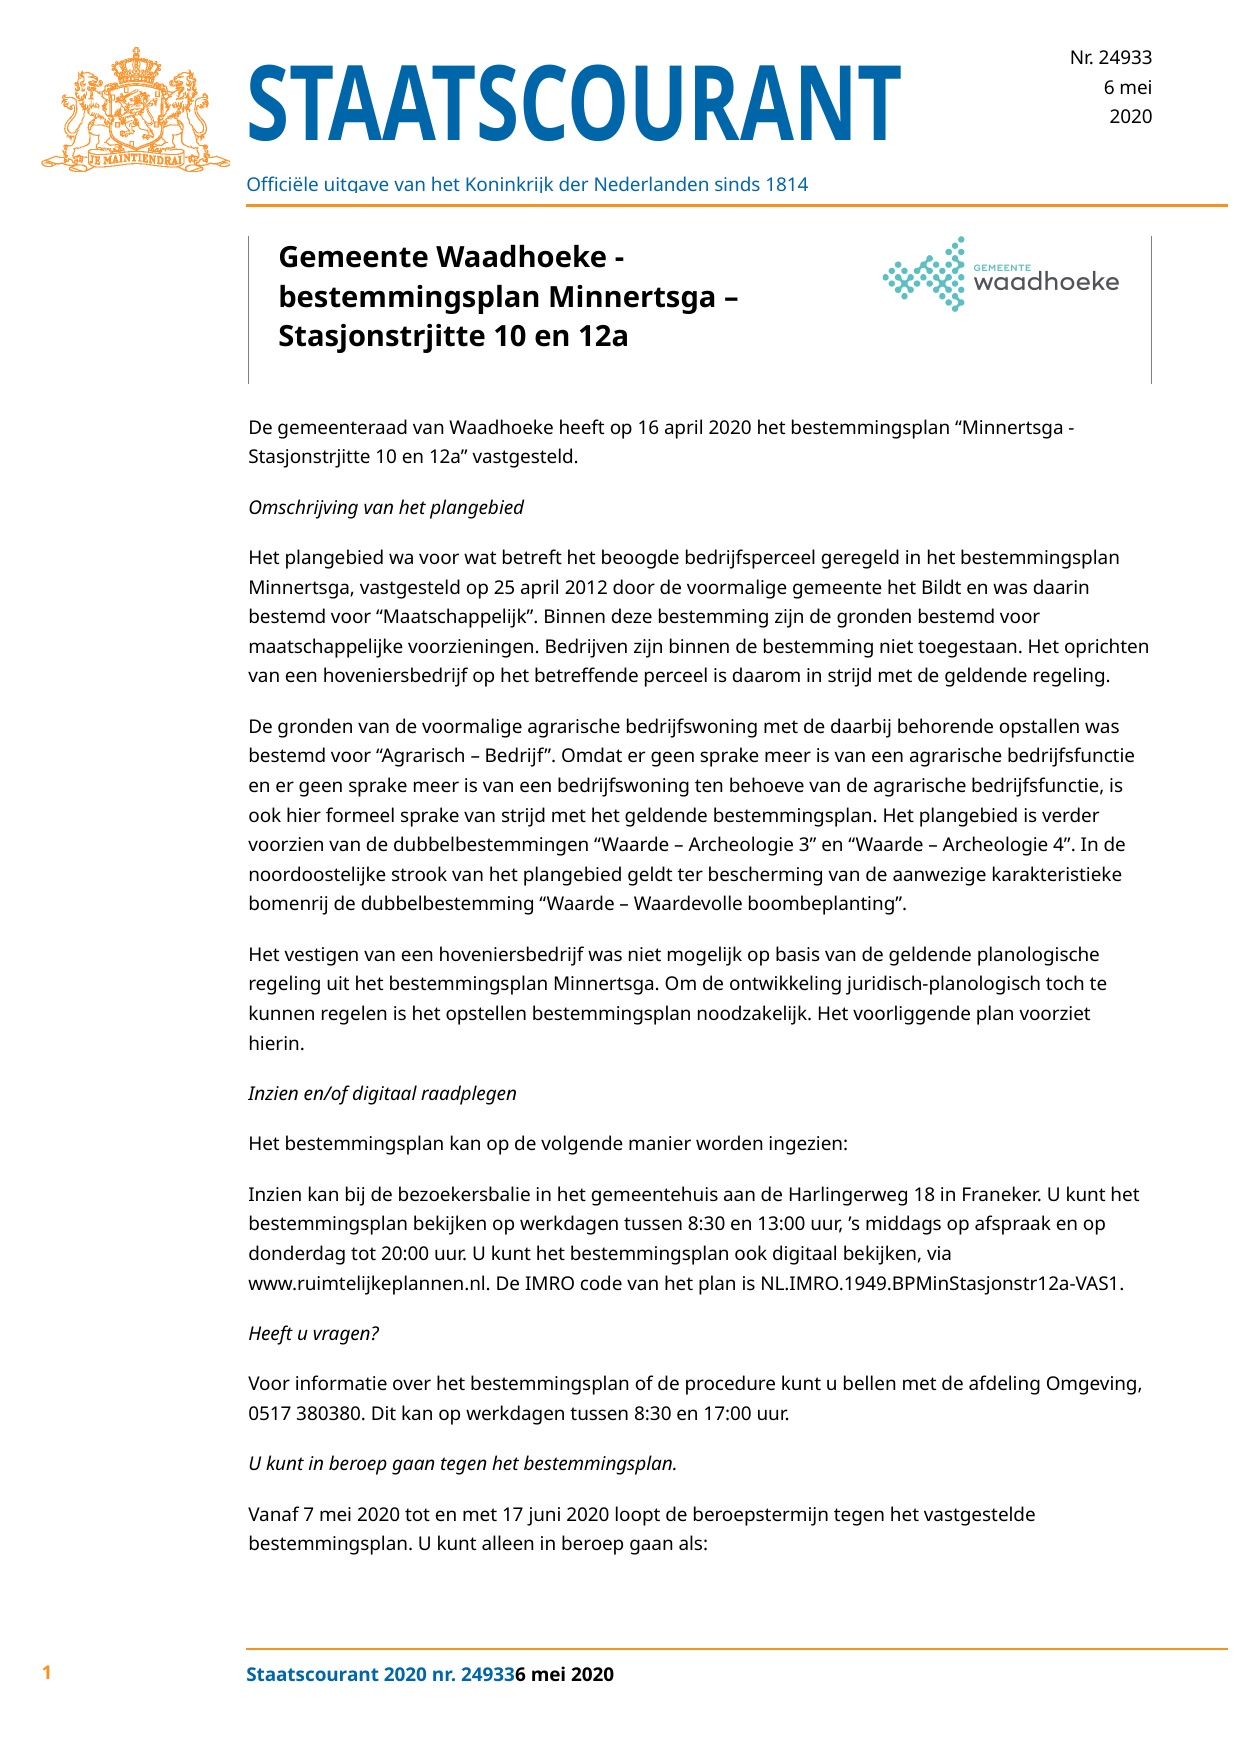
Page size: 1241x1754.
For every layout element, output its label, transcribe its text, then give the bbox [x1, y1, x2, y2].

text Het bestemmingsplan kan op de volgende manier worden ingezien: [248, 1131, 1152, 1156]
text De gronden van de voormalige agrarische bedrijfswoning met de daarbij behorende opstallen was bestemd voor “Agrarisch – Bedrijf”. Omdat er geen sprake meer is van een agrarische bedrijfsfunctie en er geen sprake meer is van een bedrijfswoning ten behoeve van de agrarische bedrijfsfunctie, is ook hier formeel sprake van strijd met het geldende bestemmingsplan. Het plangebied is verder voorzien van de dubbelbestemmingen “Waarde – Archeologie 3” en “Waarde – Archeologie 4”. In de noordoostelijke strook van het plangebied geldt ter bescherming van de aanwezige karakteristieke bomenrij de dubbelbestemming “Waarde – Waardevolle boombeplanting”. [248, 713, 1152, 916]
text U kunt in beroep gaan tegen het bestemmingsplan. [248, 1451, 1152, 1476]
picture [882, 236, 1119, 312]
text Voor informatie over het bestemmingsplan of de procedure kunt u bellen met de afdeling Omgeving, 0517 380380. Dit kan op werkdagen tussen 8:30 en 17:00 uur. [248, 1371, 1152, 1426]
text Het plangebied wa voor wat betreft het beoogde bedrijfsperceel geregeld in het bestemmingsplan Minnertsga, vastgesteld op 25 april 2012 door de voormalige gemeente het Bildt en was daarin bestemd voor “Maatschappelijk”. Binnen deze bestemming zijn de gronden bestemd voor maatschappelijke voorzieningen. Bedrijven zijn binnen de bestemming niet toegestaan. Het oprichten van een hoveniersbedrijf op het betreffende perceel is daarom in strijd met de geldende regeling. [248, 544, 1152, 688]
picture [41, 47, 231, 172]
text Heeft u vragen? [248, 1320, 1152, 1346]
text Inzien kan bij de bezoekersbalie in het gemeentehuis aan de Harlingerweg 18 in Franeker. U kunt het bestemmingsplan bekijken op werkdagen tussen 8:30 en 13:00 uur, ’s middags op afspraak en op donderdag tot 20:00 uur. U kunt het bestemmingsplan ook digitaal bekijken, via www.ruimtelijkeplannen.nl. De IMRO code van het plan is NL.IMRO.1949.BPMinStasjonstr12a-VAS1. [248, 1181, 1152, 1296]
text Inzien en/of digitaal raadplegen [248, 1080, 1152, 1106]
table_header [850, 236, 1151, 384]
table_header Gemeente Waadhoeke - bestemmingsplan Minnertsga – Stasjonstrjitte 10 en 12a [249, 236, 850, 384]
text De gemeenteraad van Waadhoeke heeft op 16 april 2020 het bestemmingsplan “Minnertsga - Stasjonstrjitte 10 en 12a” vastgesteld. [248, 414, 1152, 469]
text Omschrijving van het plangebied [248, 494, 1152, 520]
text Het vestigen van een hoveniersbedrijf was niet mogelijk op basis van de geldende planologische regeling uit het bestemmingsplan Minnertsga. Om de ontwikkeling juridisch-planologisch toch te kunnen regelen is het opstellen bestemmingsplan noodzakelijk. Het voorliggende plan voorziet hierin. [248, 941, 1152, 1056]
text Vanaf 7 mei 2020 tot en met 17 juni 2020 loopt de beroepstermijn tegen het vastgestelde bestemmingsplan. U kunt alleen in beroep gaan als: [248, 1501, 1152, 1556]
